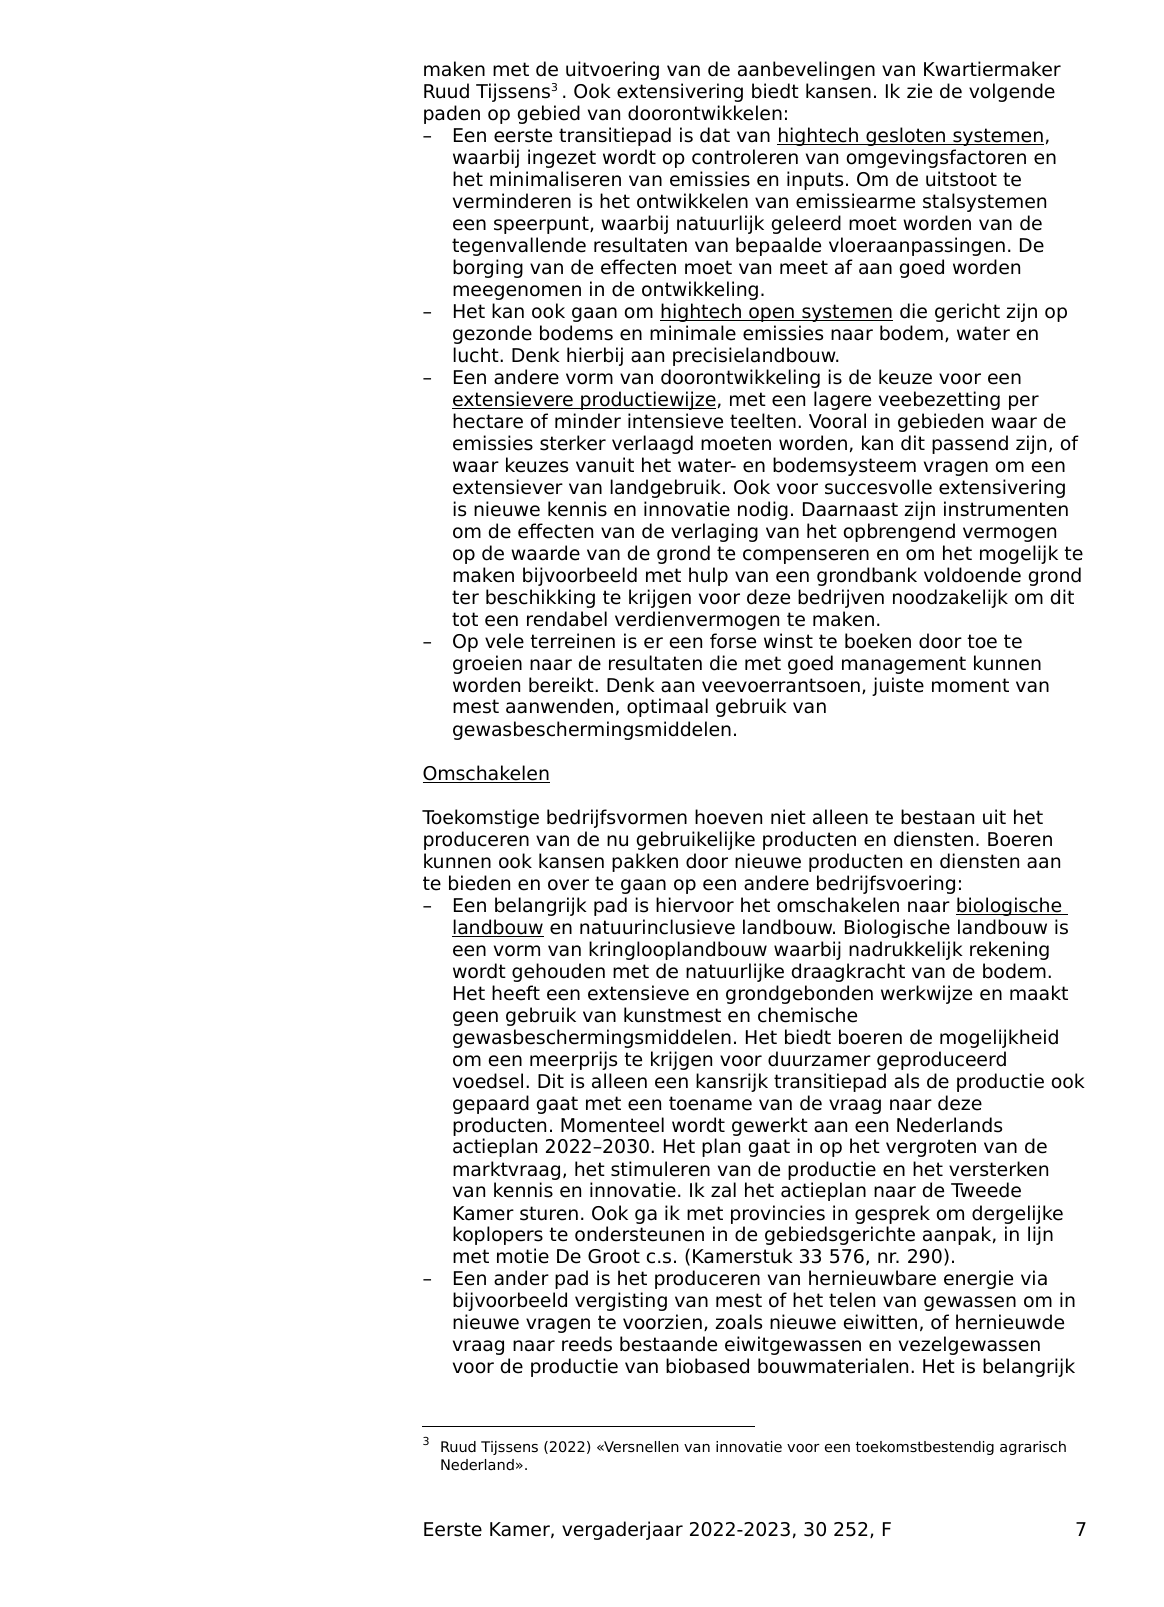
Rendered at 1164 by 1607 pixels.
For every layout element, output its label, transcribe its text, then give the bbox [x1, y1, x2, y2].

text – Op vele terreinen is er een forse winst te boeken door toe te groeien naar de resultaten die met goed management kunnen worden bereikt. Denk aan veevoerrantsoen, juiste moment van mest aanwenden, optimaal gebruik van gewasbeschermingsmiddelen. [422, 631, 1087, 740]
text Toekomstige bedrijfsvormen hoeven niet alleen te bestaan uit het produceren van de nu gebruikelijke producten en diensten. Boeren kunnen ook kansen pakken door nieuwe producten en diensten aan te bieden en over te gaan op een andere bedrijfsvoering: [422, 807, 1087, 895]
text maken met de uitvoering van de aanbevelingen van Kwartiermaker Ruud Tijssens. Ook extensivering biedt kansen. Ik zie de volgende paden op gebied van doorontwikkelen: [422, 59, 1087, 125]
text Ruud Tijssens (2022) «Versnellen van innovatie voor een toekomstbestendig agrarisch Nederland». [422, 1435, 1087, 1474]
subtitle Omschakelen [422, 763, 1087, 784]
text – Een ander pad is het produceren van hernieuwbare energie via bijvoorbeeld vergisting van mest of het telen van gewassen om in nieuwe vragen te voorzien, zoals nieuwe eiwitten, of hernieuwde vraag naar reeds bestaande eiwitgewassen en vezelgewassen voor de productie van biobased bouwmaterialen. Het is belangrijk [422, 1268, 1087, 1378]
text – Een andere vorm van doorontwikkeling is de keuze voor een extensievere productiewijze, met een lagere veebezetting per hectare of minder intensieve teelten. Vooral in gebieden waar de emissies sterker verlaagd moeten worden, kan dit passend zijn, of waar keuzes vanuit het water- en bodemsysteem vragen om een extensiever van landgebruik. Ook voor succesvolle extensivering is nieuwe kennis en innovatie nodig. Daarnaast zijn instrumenten om de effecten van de verlaging van het opbrengend vermogen op de waarde van de grond te compenseren en om het mogelijk te maken bijvoorbeeld met hulp van een grondbank voldoende grond ter beschikking te krijgen voor deze bedrijven noodzakelijk om dit tot een rendabel verdienvermogen te maken. [422, 367, 1087, 631]
text – Een eerste transitiepad is dat van hightech gesloten systemen, waarbij ingezet wordt op controleren van omgevingsfactoren en het minimaliseren van emissies en inputs. Om de uitstoot te verminderen is het ontwikkelen van emissiearme stalsystemen een speerpunt, waarbij natuurlijk geleerd moet worden van de tegenvallende resultaten van bepaalde vloeraanpassingen. De borging van de effecten moet van meet af aan goed worden meegenomen in de ontwikkeling. [422, 125, 1087, 301]
text – Het kan ook gaan om hightech open systemen die gericht zijn op gezonde bodems en minimale emissies naar bodem, water en lucht. Denk hierbij aan precisielandbouw. [422, 301, 1087, 367]
text – Een belangrijk pad is hiervoor het omschakelen naar biologische landbouw en natuurinclusieve landbouw. Biologische landbouw is een vorm van kringlooplandbouw waarbij nadrukkelijk rekening wordt gehouden met de natuurlijke draagkracht van de bodem. Het heeft een extensieve en grondgebonden werkwijze en maakt geen gebruik van kunstmest en chemische gewasbeschermingsmiddelen. Het biedt boeren de mogelijkheid om een meerprijs te krijgen voor duurzamer geproduceerd voedsel. Dit is alleen een kansrijk transitiepad als de productie ook gepaard gaat met een toename van de vraag naar deze producten. Momenteel wordt gewerkt aan een Nederlands actieplan 2022–2030. Het plan gaat in op het vergroten van de marktvraag, het stimuleren van de productie en het versterken van kennis en innovatie. Ik zal het actieplan naar de Tweede Kamer sturen. Ook ga ik met provincies in gesprek om dergelijke koplopers te ondersteunen in de gebiedsgerichte aanpak, in lijn met motie De Groot c.s. (Kamerstuk 33 576, nr. 290). [422, 895, 1087, 1268]
